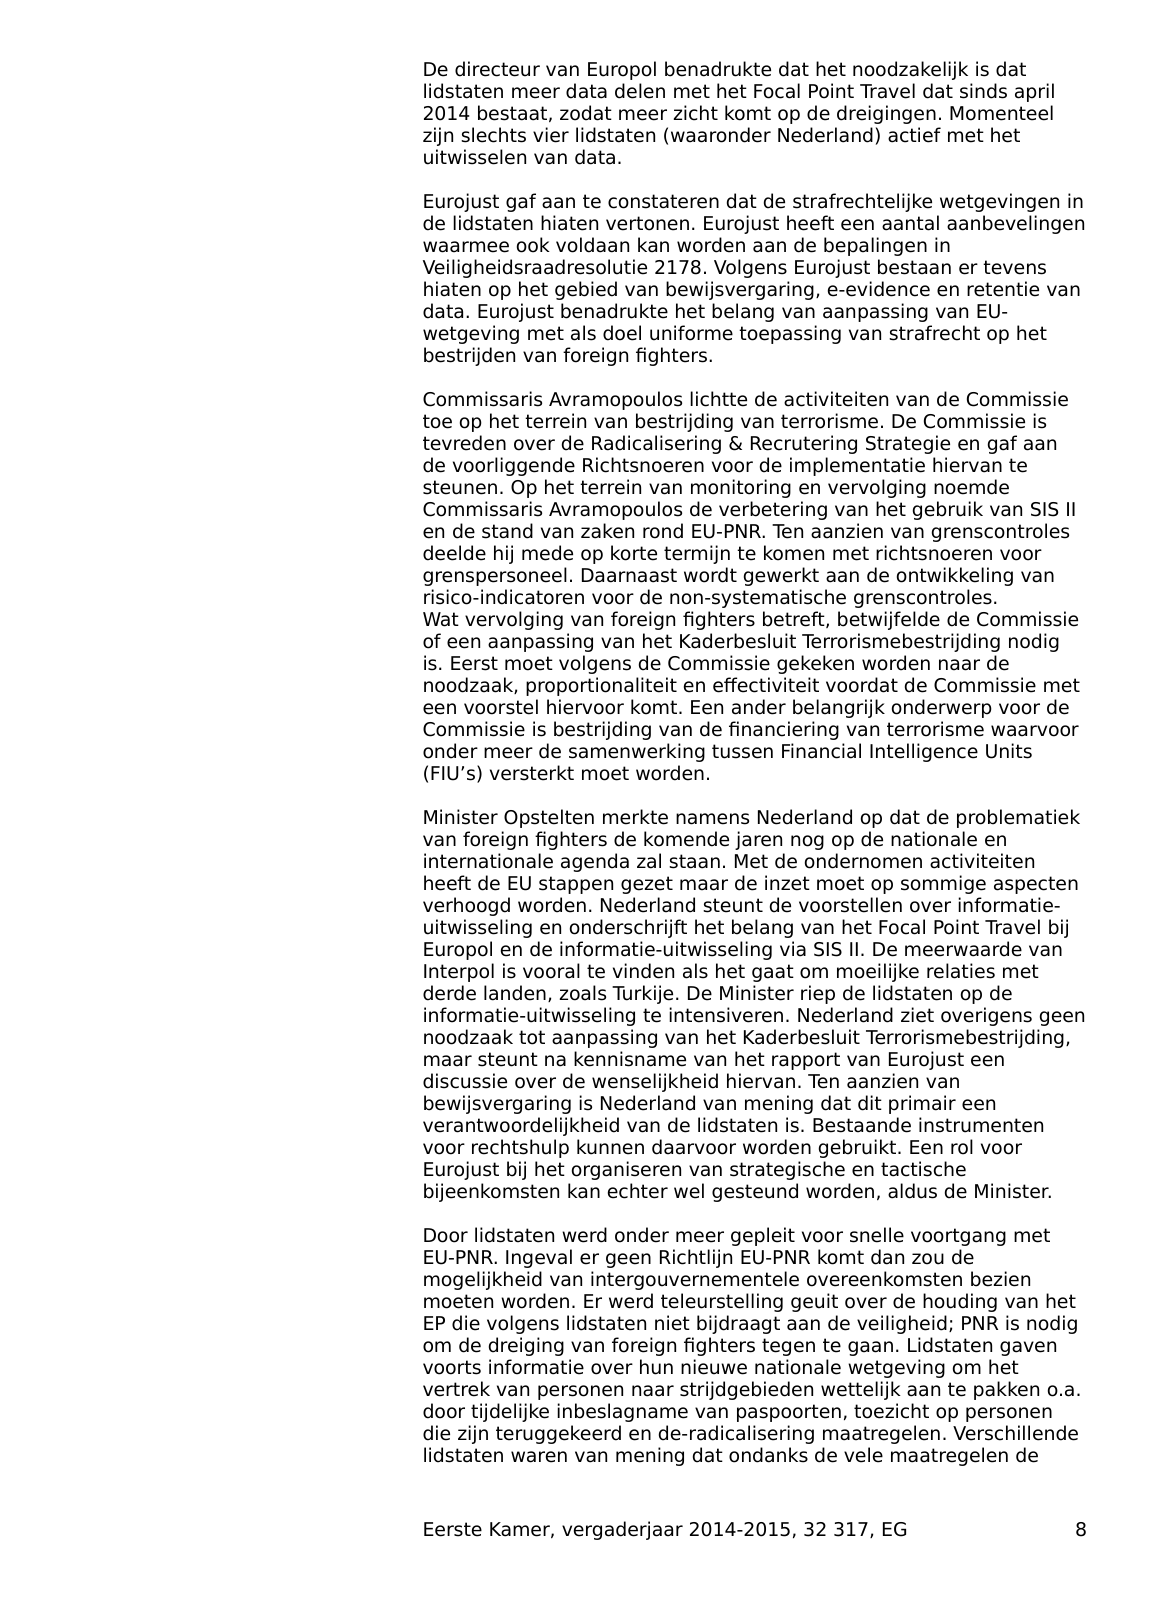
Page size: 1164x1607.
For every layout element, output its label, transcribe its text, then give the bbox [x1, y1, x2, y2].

text Wat vervolging van foreign fighters betreft, betwijfelde de Commissie of een aanpassing van het Kaderbesluit Terrorismebestrijding nodig is. Eerst moet volgens de Commissie gekeken worden naar de noodzaak, proportionaliteit en effectiviteit voordat de Commissie met een voorstel hiervoor komt. Een ander belangrijk onderwerp voor de Commissie is bestrijding van de financiering van terrorisme waarvoor onder meer de samenwerking tussen Financial Intelligence Units (FIU’s) versterkt moet worden. [422, 609, 1087, 785]
text Eurojust gaf aan te constateren dat de strafrechtelijke wetgevingen in de lidstaten hiaten vertonen. Eurojust heeft een aantal aanbevelingen waarmee ook voldaan kan worden aan de bepalingen in Veiligheidsraadresolutie 2178. Volgens Eurojust bestaan er tevens hiaten op het gebied van bewijsvergaring, e-evidence en retentie van data. Eurojust benadrukte het belang van aanpassing van EU-wetgeving met als doel uniforme toepassing van strafrecht op het bestrijden van foreign fighters. [422, 191, 1087, 367]
text Minister Opstelten merkte namens Nederland op dat de problematiek van foreign fighters de komende jaren nog op de nationale en internationale agenda zal staan. Met de ondernomen activiteiten heeft de EU stappen gezet maar de inzet moet op sommige aspecten verhoogd worden. Nederland steunt de voorstellen over informatie-uitwisseling en onderschrijft het belang van het Focal Point Travel bij Europol en de informatie-uitwisseling via SIS II. De meerwaarde van Interpol is vooral te vinden als het gaat om moeilijke relaties met derde landen, zoals Turkije. De Minister riep de lidstaten op de informatie-uitwisseling te intensiveren. Nederland ziet overigens geen noodzaak tot aanpassing van het Kaderbesluit Terrorismebestrijding, maar steunt na kennisname van het rapport van Eurojust een discussie over de wenselijkheid hiervan. Ten aanzien van bewijsvergaring is Nederland van mening dat dit primair een verantwoordelijkheid van de lidstaten is. Bestaande instrumenten voor rechtshulp kunnen daarvoor worden gebruikt. Een rol voor Eurojust bij het organiseren van strategische en tactische bijeenkomsten kan echter wel gesteund worden, aldus de Minister. [422, 807, 1087, 1203]
text De directeur van Europol benadrukte dat het noodzakelijk is dat lidstaten meer data delen met het Focal Point Travel dat sinds april 2014 bestaat, zodat meer zicht komt op de dreigingen. Momenteel zijn slechts vier lidstaten (waaronder Nederland) actief met het uitwisselen van data. [422, 59, 1087, 169]
text Door lidstaten werd onder meer gepleit voor snelle voortgang met EU-PNR. Ingeval er geen Richtlijn EU-PNR komt dan zou de mogelijkheid van intergouvernementele overeenkomsten bezien moeten worden. Er werd teleurstelling geuit over de houding van het EP die volgens lidstaten niet bijdraagt aan de veiligheid; PNR is nodig om de dreiging van foreign fighters tegen te gaan. Lidstaten gaven voorts informatie over hun nieuwe nationale wetgeving om het vertrek van personen naar strijdgebieden wettelijk aan te pakken o.a. door tijdelijke inbeslagname van paspoorten, toezicht op personen die zijn teruggekeerd en de-radicalisering maatregelen. Verschillende lidstaten waren van mening dat ondanks de vele maatregelen de [422, 1225, 1087, 1467]
text Commissaris Avramopoulos lichtte de activiteiten van de Commissie toe op het terrein van bestrijding van terrorisme. De Commissie is tevreden over de Radicalisering & Recrutering Strategie en gaf aan de voorliggende Richtsnoeren voor de implementatie hiervan te steunen. Op het terrein van monitoring en vervolging noemde Commissaris Avramopoulos de verbetering van het gebruik van SIS II en de stand van zaken rond EU-PNR. Ten aanzien van grenscontroles deelde hij mede op korte termijn te komen met richtsnoeren voor grenspersoneel. Daarnaast wordt gewerkt aan de ontwikkeling van risico-indicatoren voor de non-systematische grenscontroles. [422, 389, 1087, 609]
